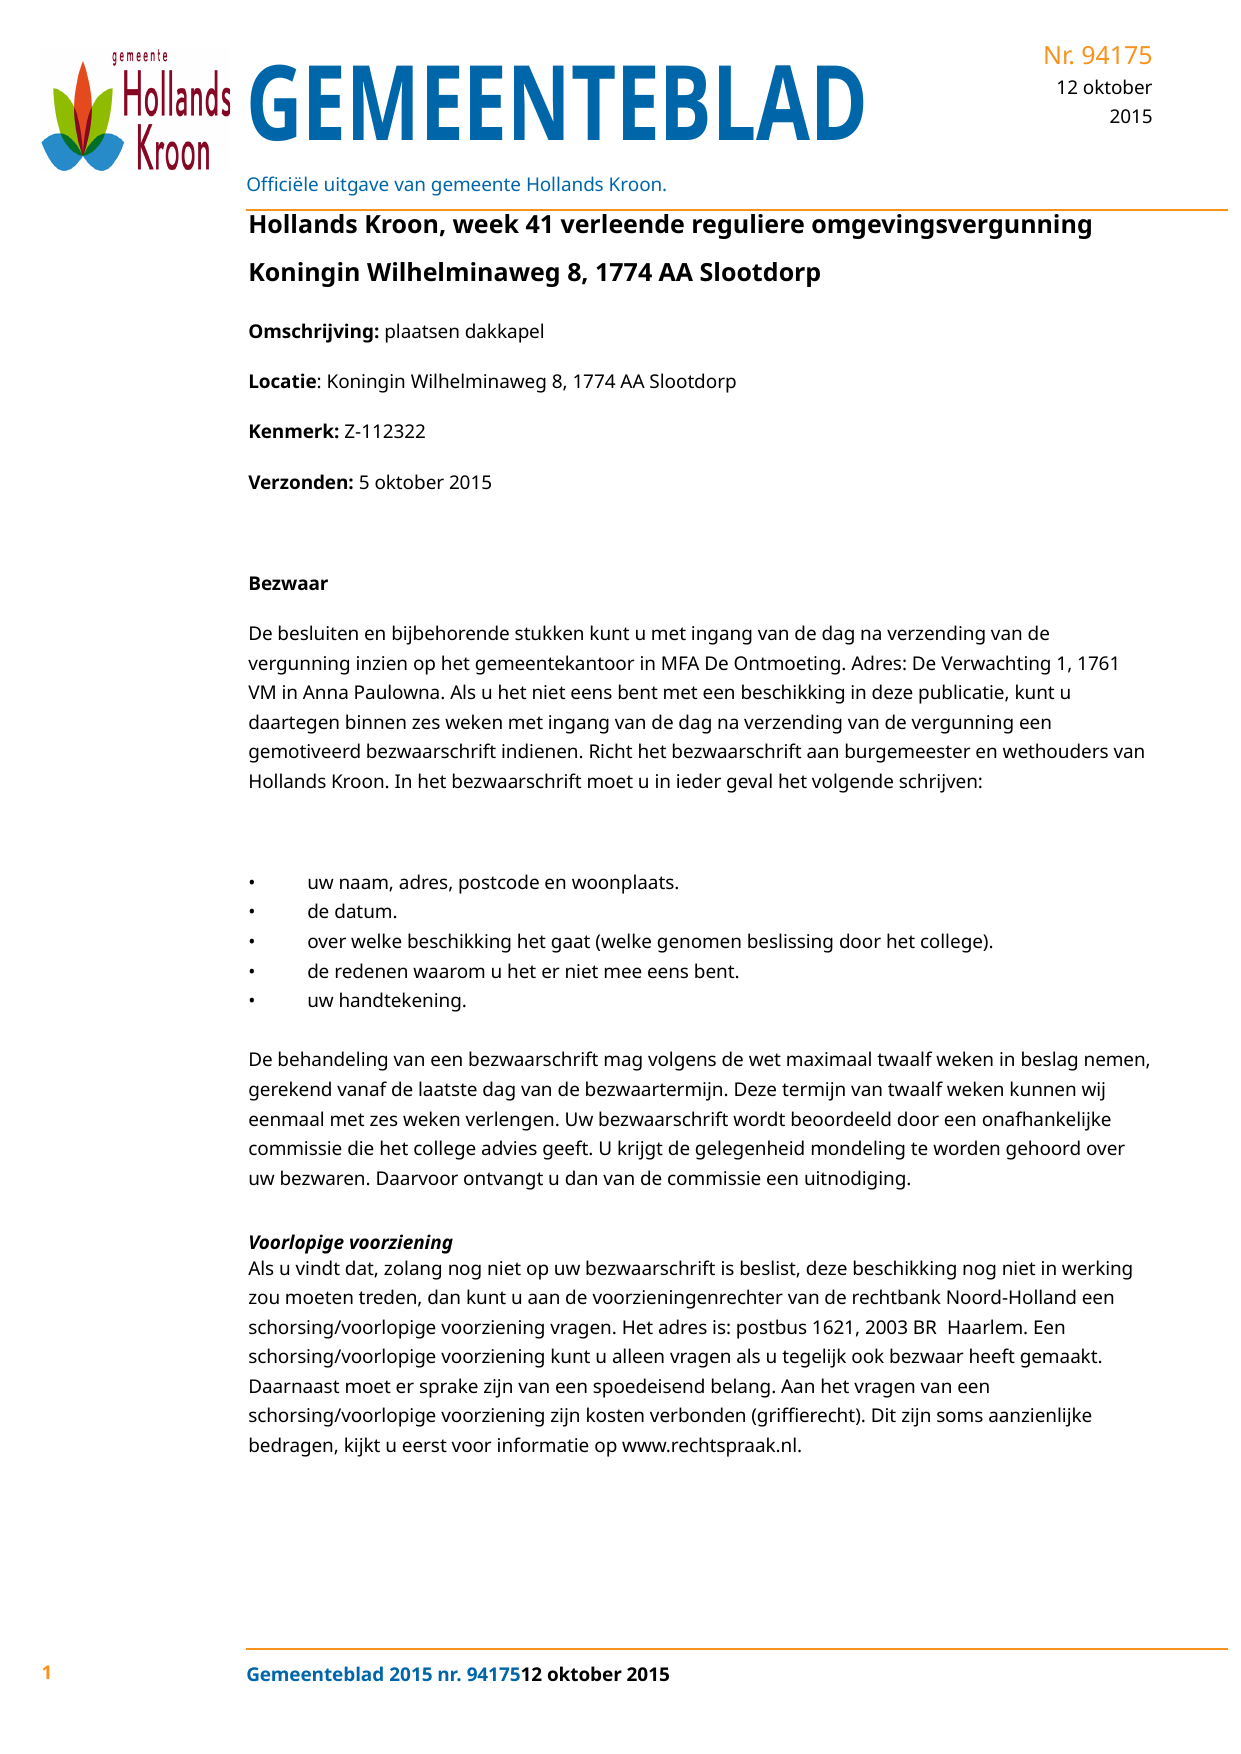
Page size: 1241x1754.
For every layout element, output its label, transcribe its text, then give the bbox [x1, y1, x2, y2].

list uw naam, adres, postcode en woonplaats. [248, 869, 1152, 895]
picture [41, 47, 231, 172]
list uw handtekening. [248, 987, 1152, 1013]
text De behandeling van een bezwaarschrift mag volgens de wet maximaal twaalf weken in beslag nemen, gerekend vanaf de laatste dag van de bezwaartermijn. Deze termijn van twaalf weken kunnen wij eenmaal met zes weken verlengen. Uw bezwaarschrift wordt beoordeeld door een onafhankelijke commissie die het college advies geeft. U krijgt de gelegenheid mondeling te worden gehoord over uw bezwaren. Daarvoor ontvangt u dan van de commissie een uitnodiging. [248, 1047, 1152, 1191]
text Kenmerk: Z-112322 [248, 419, 1152, 444]
text Bezwaar [248, 570, 1152, 596]
text Verzonden: 5 oktober 2015 [248, 469, 1152, 495]
text Als u vindt dat, zolang nog niet op uw bezwaarschrift is beslist, deze beschikking nog niet in werking zou moeten treden, dan kunt u aan de voorzieningenrechter van de rechtbank Noord-Holland een schorsing/voorlopige voorziening vragen. Het adres is: postbus 1621, 2003 BR Haarlem. Een schorsing/voorlopige voorziening kunt u alleen vragen als u tegelijk ook bezwaar heeft gemaakt. Daarnaast moet er sprake zijn van een spoedeisend belang. Aan het vragen van een schorsing/voorlopige voorziening zijn kosten verbonden (griffierecht). Dit zijn soms aanzienlijke bedragen, kijkt u eerst voor informatie op www.rechtspraak.nl. [248, 1255, 1152, 1458]
list de datum. [248, 899, 1152, 924]
list de redenen waarom u het er niet mee eens bent. [248, 958, 1152, 984]
text Hollands Kroon, week 41 verleende reguliere omgevingsvergunning Koningin Wilhelminaweg 8, 1774 AA Slootdorp [248, 211, 1152, 288]
text Omschrijving: plaatsen dakkapel [248, 318, 1152, 344]
text Locatie: Koningin Wilhelminaweg 8, 1774 AA Slootdorp [248, 368, 1152, 394]
text De besluiten en bijbehorende stukken kunt u met ingang van de dag na verzending van de vergunning inzien op het gemeentekantoor in MFA De Ontmoeting. Adres: De Verwachting 1, 1761 VM in Anna Paulowna. Als u het niet eens bent met een beschikking in deze publicatie, kunt u daartegen binnen zes weken met ingang van de dag na verzending van de vergunning een gemotiveerd bezwaarschrift indienen. Richt het bezwaarschrift aan burgemeester en wethouders van Hollands Kroon. In het bezwaarschrift moet u in ieder geval het volgende schrijven: [248, 620, 1152, 794]
text Voorlopige voorziening [248, 1229, 1152, 1255]
list over welke beschikking het gaat (welke genomen beslissing door het college). [248, 928, 1152, 954]
